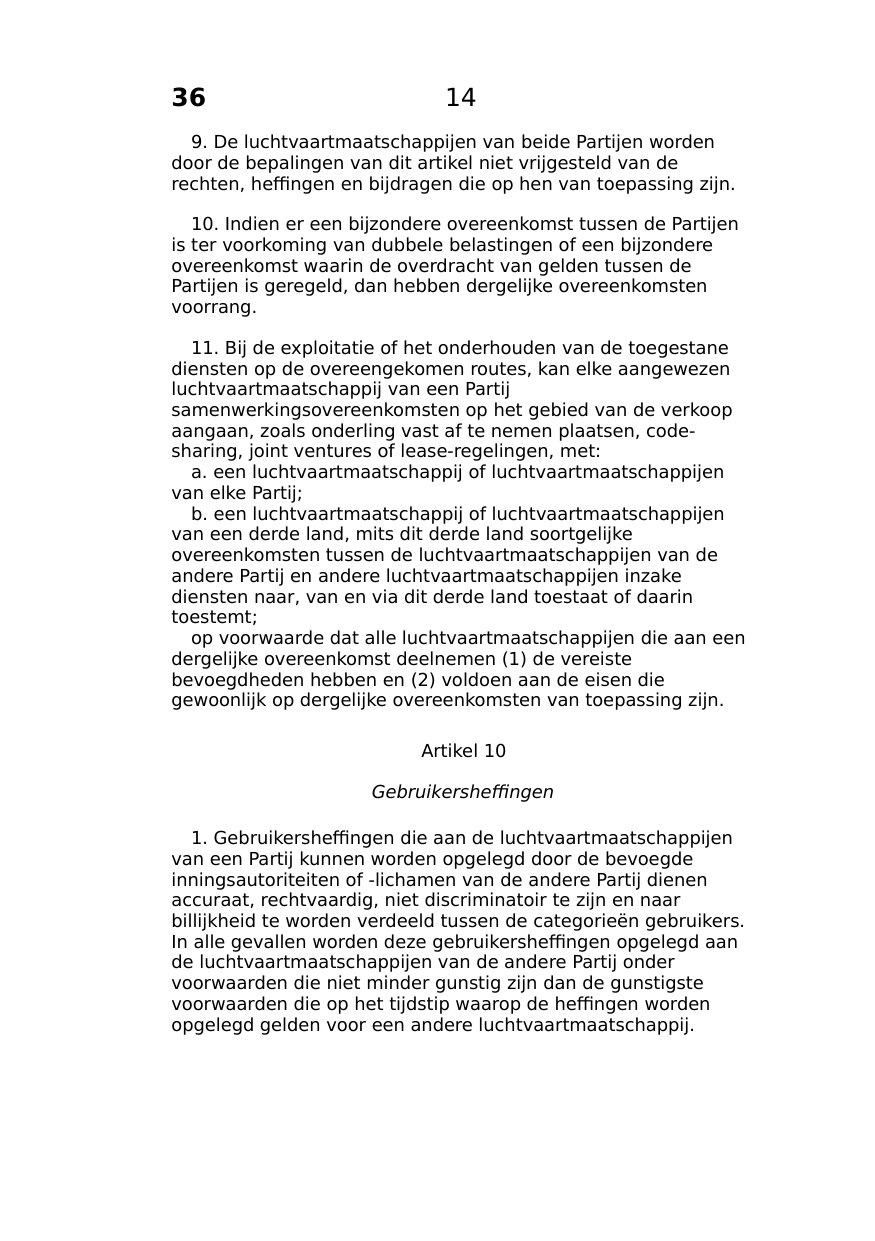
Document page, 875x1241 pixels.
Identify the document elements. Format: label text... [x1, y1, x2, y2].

text b. een luchtvaartmaatschappij of luchtvaartmaatschappijen van een derde land, mits dit derde land soortgelijke overeenkomsten tussen de luchtvaartmaatschappijen van de andere Partij en andere luchtvaartmaatschappijen inzake diensten naar, van en via dit derde land toestaat of daarin toestemt; [171, 503, 756, 628]
text 1. Gebruikersheffingen die aan de luchtvaartmaatschappijen van een Partij kunnen worden opgelegd door de bevoegde inningsautoriteiten of -lichamen van de andere Partij dienen accuraat, rechtvaardig, niet discriminatoir te zijn en naar billijkheid te worden verdeeld tussen de categorieën gebruikers. In alle gevallen worden deze gebruikersheffingen opgelegd aan de luchtvaartmaatschappijen van de andere Partij onder voorwaarden die niet minder gunstig zijn dan de gunstigste voorwaarden die op het tijdstip waarop de heffingen worden opgelegd gelden voor een andere luchtvaartmaatschappij. [171, 828, 756, 1035]
text 11. Bij de exploitatie of het onderhouden van de toegestane diensten op de overeengekomen routes, kan elke aangewezen luchtvaartmaatschappij van een Partij samenwerkingsovereenkomsten op het gebied van de verkoop aangaan, zoals onderling vast af te nemen plaatsen, code-sharing, joint ventures of lease-regelingen, met: [171, 338, 756, 462]
text 9. De luchtvaartmaatschappijen van beide Partijen worden door de bepalingen van dit artikel niet vrijgesteld van de rechten, heffingen en bijdragen die op hen van toepassing zijn. [171, 132, 756, 194]
text a. een luchtvaartmaatschappij of luchtvaartmaatschappijen van elke Partij; [171, 462, 756, 503]
subtitle Artikel 10 Gebruikersheffingen [171, 741, 756, 803]
text 10. Indien er een bijzondere overeenkomst tussen de Partijen is ter voorkoming van dubbele belastingen of een bijzondere overeenkomst waarin de overdracht van gelden tussen de Partijen is geregeld, dan hebben dergelijke overeenkomsten voorrang. [171, 214, 756, 318]
text op voorwaarde dat alle luchtvaartmaatschappijen die aan een dergelijke overeenkomst deelnemen (1) de vereiste bevoegdheden hebben en (2) voldoen aan de eisen die gewoonlijk op dergelijke overeenkomsten van toepassing zijn. [171, 628, 756, 711]
